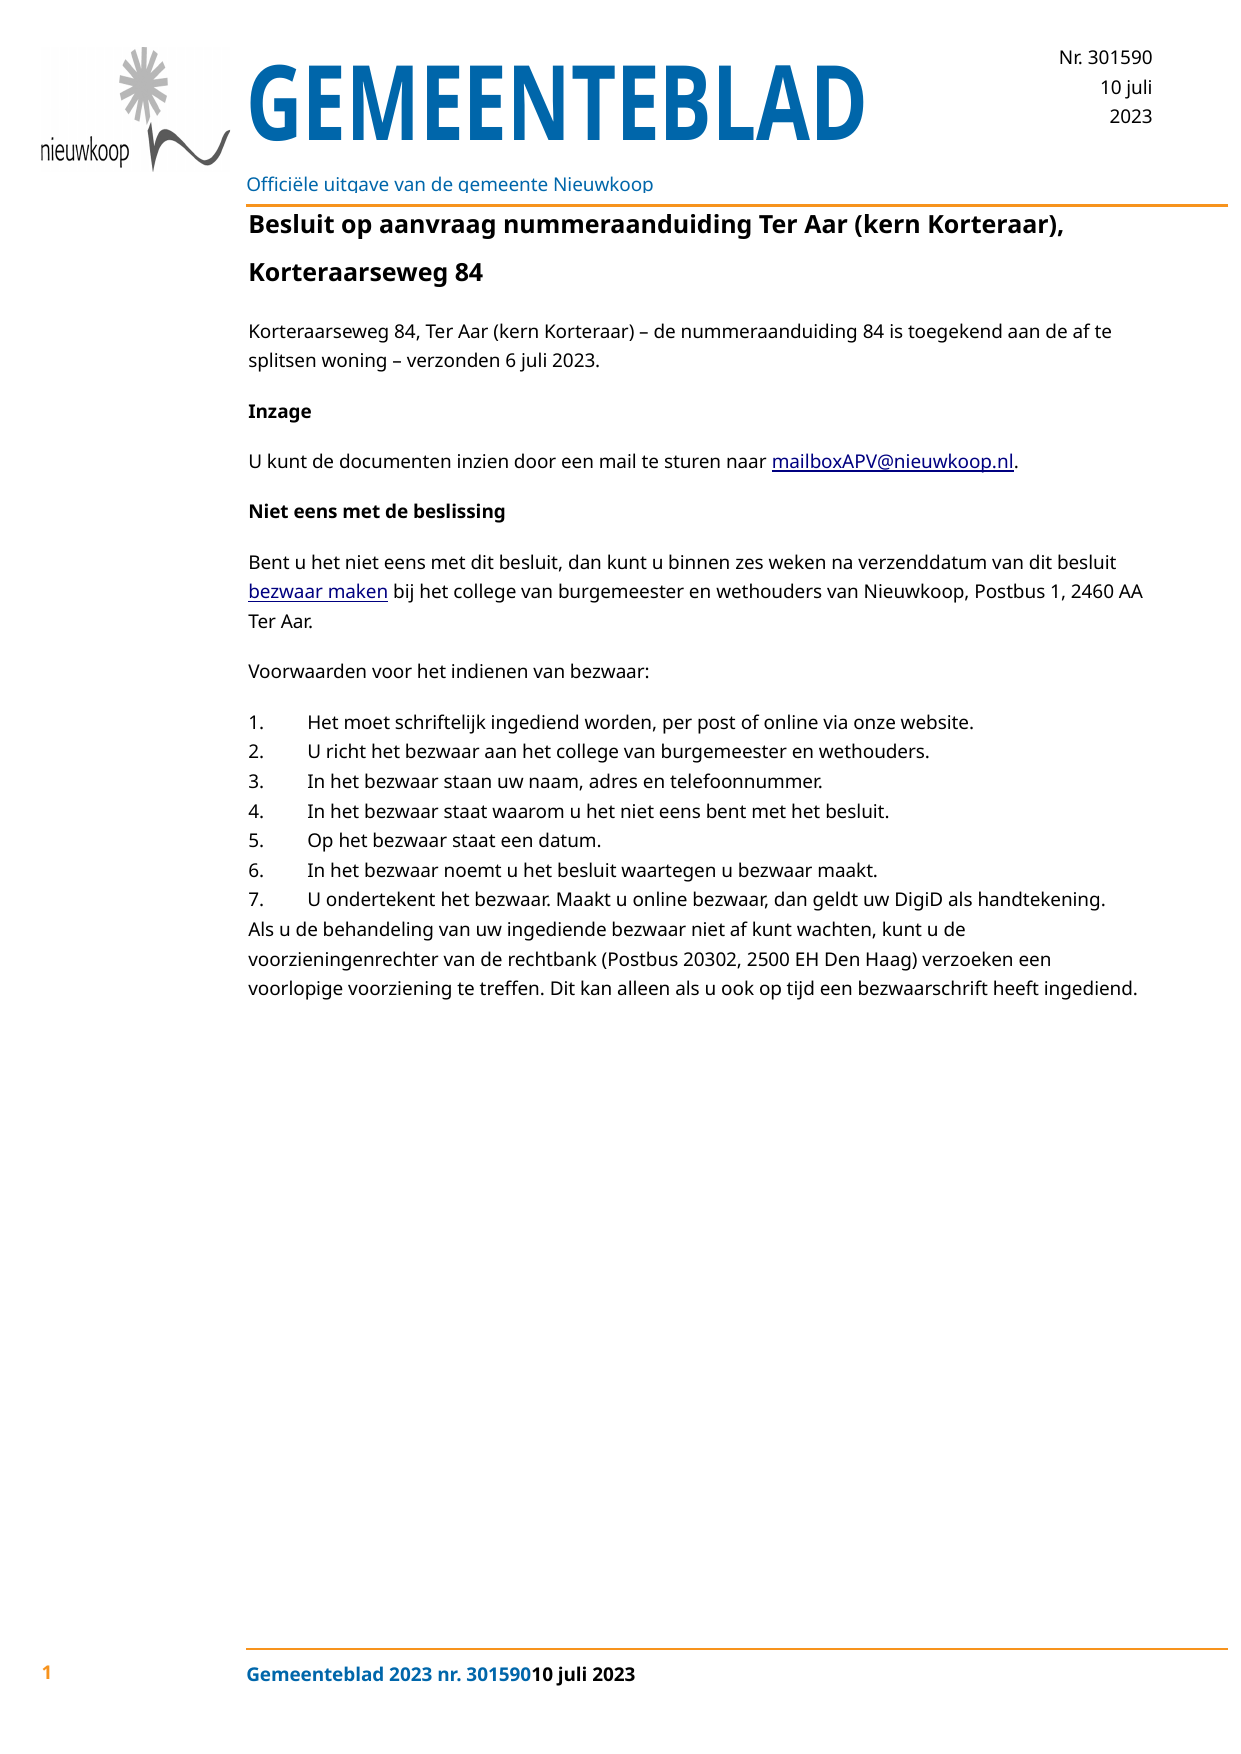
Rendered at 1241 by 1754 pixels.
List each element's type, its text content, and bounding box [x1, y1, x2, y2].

text Als u de behandeling van uw ingediende bezwaar niet af kunt wachten, kunt u de voorzieningenrechter van de rechtbank (Postbus 20302, 2500 EH Den Haag) verzoeken een voorlopige voorziening te treffen. Dit kan alleen als u ook op tijd een bezwaarschrift heeft ingediend. [248, 916, 1152, 1001]
text U kunt de documenten inzien door een mail te sturen naar mailboxAPV@nieuwkoop.nl. [248, 448, 1152, 474]
text Voorwaarden voor het indienen van bezwaar: [248, 659, 1152, 684]
list Het moet schriftelijk ingediend worden, per post of online via onze website. [248, 709, 1152, 735]
list U richt het bezwaar aan het college van burgemeester en wethouders. [248, 739, 1152, 764]
text Korteraarseweg 84, Ter Aar (kern Korteraar) – de nummeraanduiding 84 is toegekend aan de af te splitsen woning – verzonden 6 juli 2023. [248, 318, 1152, 373]
text Bent u het niet eens met dit besluit, dan kunt u binnen zes weken na verzenddatum van dit besluit bezwaar maken bij het college van burgemeester en wethouders van Nieuwkoop, Postbus 1, 2460 AA Ter Aar. [248, 549, 1152, 634]
list In het bezwaar staat waarom u het niet eens bent met het besluit. [248, 798, 1152, 824]
list In het bezwaar noemt u het besluit waartegen u bezwaar maakt. [248, 857, 1152, 883]
text Niet eens met de beslissing [248, 499, 1152, 524]
text Besluit op aanvraag nummeraanduiding Ter Aar (kern Korteraar), Korteraarseweg 84 [248, 207, 1152, 288]
text Inzage [248, 398, 1152, 424]
list Op het bezwaar staat een datum. [248, 827, 1152, 853]
picture [41, 47, 231, 172]
list In het bezwaar staan uw naam, adres en telefoonnummer. [248, 768, 1152, 794]
list U ondertekent het bezwaar. Maakt u online bezwaar, dan geldt uw DigiD als handtekening. [248, 887, 1152, 912]
